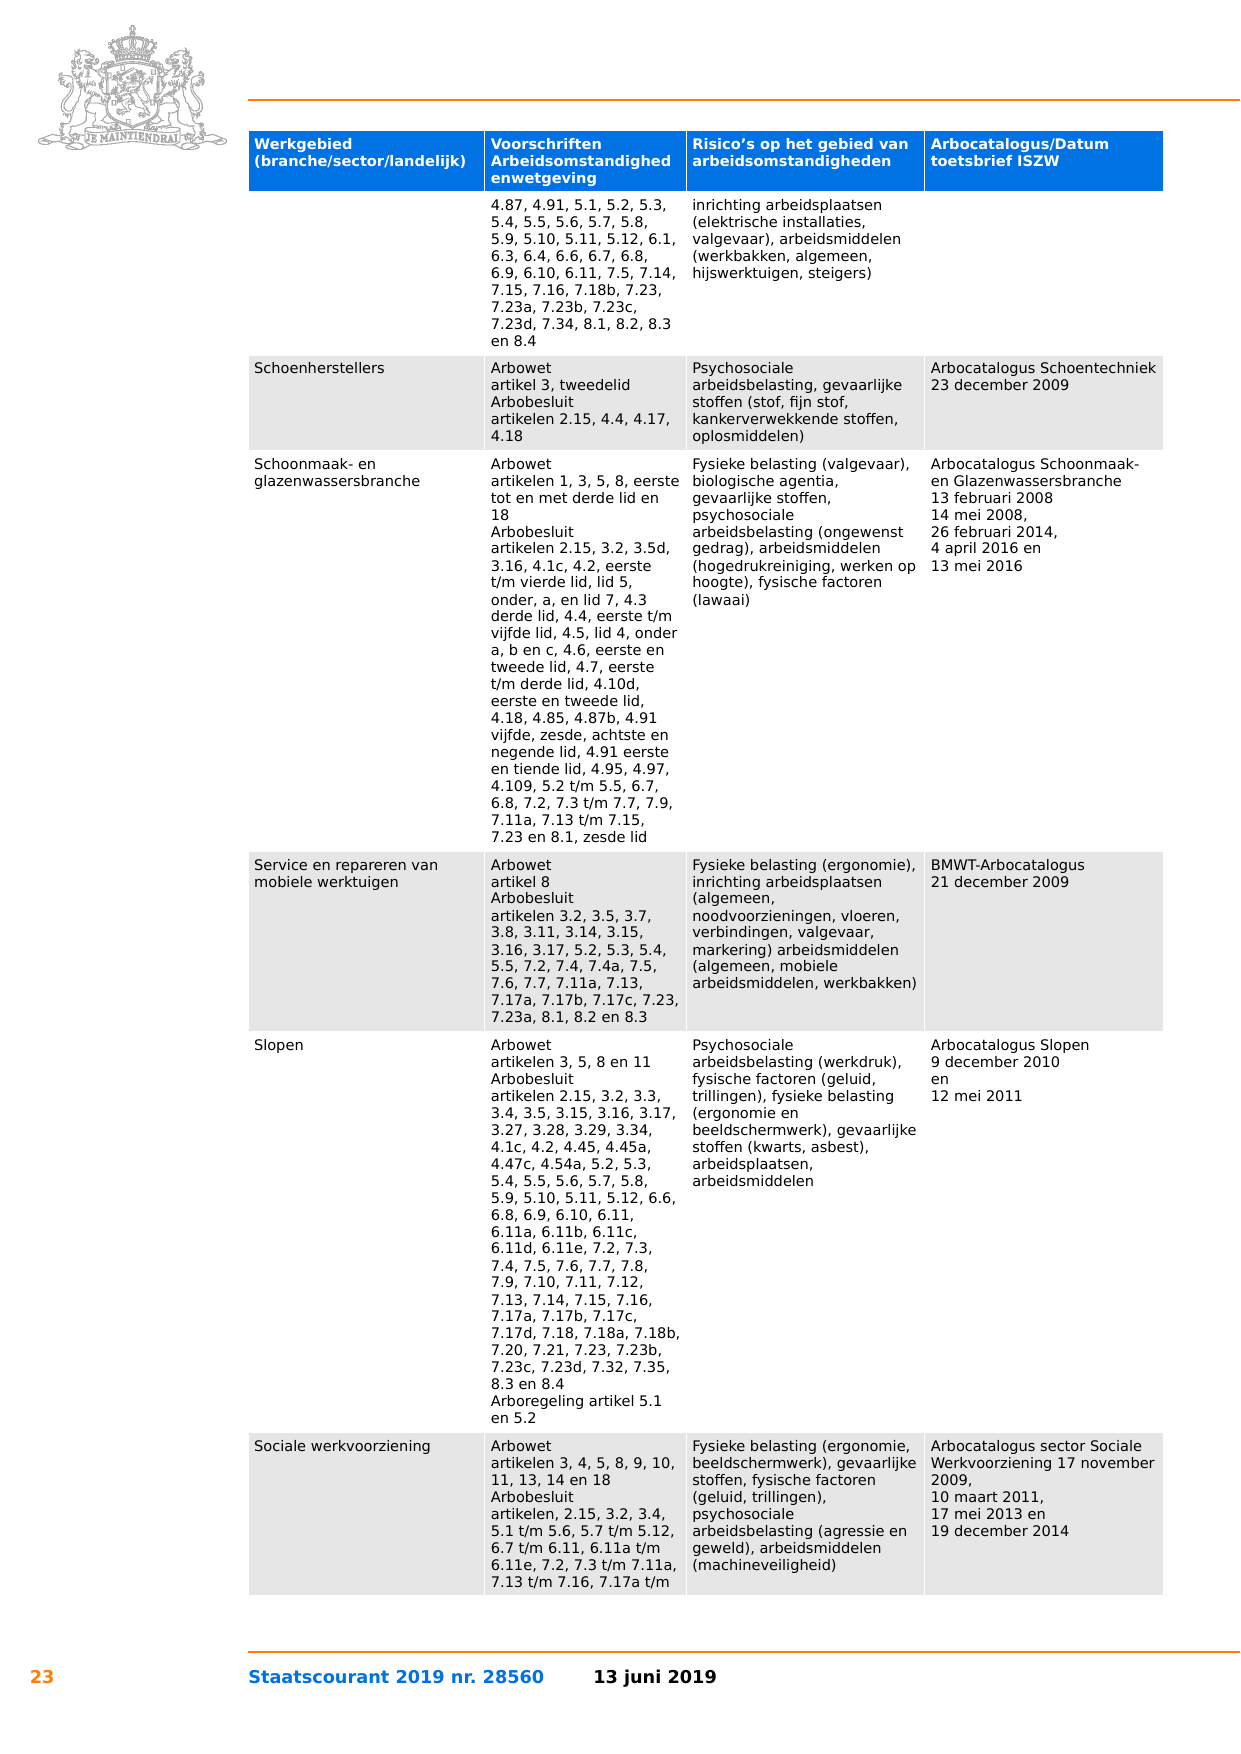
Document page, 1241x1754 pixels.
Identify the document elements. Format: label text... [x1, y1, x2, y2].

table_cell Sociale werkvoorziening [249, 1433, 484, 1595]
table_cell Arbocatalogus sector Sociale Werkvoorziening 17 november 2009, 10 maart 2011, 17 mei 2013 en 19 december 2014 [925, 1433, 1163, 1595]
table_cell Service en repareren van mobiele werktuigen [249, 852, 484, 1031]
table_cell Psychosociale arbeidsbelasting (werkdruk), fysische factoren (geluid, trillingen), fysieke belasting (ergonomie en beeldschermwerk), gevaarlijke stoffen (kwarts, asbest), arbeidsplaatsen, arbeidsmiddelen [687, 1032, 924, 1432]
table_header Voorschriften Arbeidsomstandighedenwetgeving [485, 131, 686, 191]
table_cell Fysieke belasting (ergonomie), inrichting arbeidsplaatsen (algemeen, noodvoorzieningen, vloeren, verbindingen, valgevaar, markering) arbeidsmiddelen (algemeen, mobiele arbeidsmiddelen, werkbakken) [687, 852, 924, 1031]
table_cell Arbowet artikelen 3, 5, 8 en 11 Arbobesluit artikelen 2.15, 3.2, 3.3, 3.4, 3.5, 3.15, 3.16, 3.17, 3.27, 3.28, 3.29, 3.34, 4.1c, 4.2, 4.45, 4.45a, 4.47c, 4.54a, 5.2, 5.3, 5.4, 5.5, 5.6, 5.7, 5.8, 5.9, 5.10, 5.11, 5.12, 6.6, 6.8, 6.9, 6.10, 6.11, 6.11a, 6.11b, 6.11c, 6.11d, 6.11e, 7.2, 7.3, 7.4, 7.5, 7.6, 7.7, 7.8, 7.9, 7.10, 7.11, 7.12, 7.13, 7.14, 7.15, 7.16, 7.17a, 7.17b, 7.17c, 7.17d, 7.18, 7.18a, 7.18b, 7.20, 7.21, 7.23, 7.23b, 7.23c, 7.23d, 7.32, 7.35, 8.3 en 8.4 Arboregeling artikel 5.1 en 5.2 [485, 1032, 686, 1432]
table_cell Arbowet artikel 3, tweedelid Arbobesluit artikelen 2.15, 4.4, 4.17, 4.18 [485, 356, 686, 450]
table_cell Arbowet artikelen 1, 3, 5, 8, eerste tot en met derde lid en 18 Arbobesluit artikelen 2.15, 3.2, 3.5d, 3.16, 4.1c, 4.2, eerste t/m vierde lid, lid 5, onder, a, en lid 7, 4.3 derde lid, 4.4, eerste t/m vijfde lid, 4.5, lid 4, onder a, b en c, 4.6, eerste en tweede lid, 4.7, eerste t/m derde lid, 4.10d, eerste en tweede lid, 4.18, 4.85, 4.87b, 4.91 vijfde, zesde, achtste en negende lid, 4.91 eerste en tiende lid, 4.95, 4.97, 4.109, 5.2 t/m 5.5, 6.7, 6.8, 7.2, 7.3 t/m 7.7, 7.9, 7.11a, 7.13 t/m 7.15, 7.23 en 8.1, zesde lid [485, 451, 686, 851]
table_cell Arbocatalogus Schoonmaak- en Glazenwassersbranche 13 februari 2008 14 mei 2008, 26 februari 2014, 4 april 2016 en 13 mei 2016 [925, 451, 1163, 851]
table_cell Schoonmaak- en glazenwassersbranche [249, 451, 484, 851]
table_cell [925, 192, 1163, 354]
table_cell Arbocatalogus Slopen 9 december 2010 en 12 mei 2011 [925, 1032, 1163, 1432]
table_cell BMWT-Arbocatalogus 21 december 2009 [925, 852, 1163, 1031]
table_cell Arbocatalogus Schoentechniek 23 december 2009 [925, 356, 1163, 450]
table_cell Psychosociale arbeidsbelasting, gevaarlijke stoffen (stof, fijn stof, kankerverwekkende stoffen, oplosmiddelen) [687, 356, 924, 450]
table_cell Slopen [249, 1032, 484, 1432]
table_header Risico’s op het gebied van arbeidsomstandigheden [687, 131, 924, 191]
table_cell inrichting arbeidsplaatsen (elektrische installaties, valgevaar), arbeidsmiddelen (werkbakken, algemeen, hijswerktuigen, steigers) [687, 192, 924, 354]
table_cell Arbowet artikelen 3, 4, 5, 8, 9, 10, 11, 13, 14 en 18 Arbobesluit artikelen, 2.15, 3.2, 3.4, 5.1 t/m 5.6, 5.7 t/m 5.12, 6.7 t/m 6.11, 6.11a t/m 6.11e, 7.2, 7.3 t/m 7.11a, 7.13 t/m 7.16, 7.17a t/m [485, 1433, 686, 1595]
table_cell Fysieke belasting (valgevaar), biologische agentia, gevaarlijke stoffen, psychosociale arbeidsbelasting (ongewenst gedrag), arbeidsmiddelen (hogedrukreiniging, werken op hoogte), fysische factoren (lawaai) [687, 451, 924, 851]
table_cell Arbowet artikel 8 Arbobesluit artikelen 3.2, 3.5, 3.7, 3.8, 3.11, 3.14, 3.15, 3.16, 3.17, 5.2, 5.3, 5.4, 5.5, 7.2, 7.4, 7.4a, 7.5, 7.6, 7.7, 7.11a, 7.13, 7.17a, 7.17b, 7.17c, 7.23, 7.23a, 8.1, 8.2 en 8.3 [485, 852, 686, 1031]
table_cell [249, 192, 484, 354]
table_header Werkgebied (branche/sector/landelijk) [249, 131, 484, 191]
picture [38, 25, 227, 150]
table_header Arbocatalogus/Datum toetsbrief ISZW [925, 131, 1163, 191]
table_cell Fysieke belasting (ergonomie, beeldschermwerk), gevaarlijke stoffen, fysische factoren (geluid, trillingen), psychosociale arbeidsbelasting (agressie en geweld), arbeidsmiddelen (machineveiligheid) [687, 1433, 924, 1595]
table_cell 4.87, 4.91, 5.1, 5.2, 5.3, 5.4, 5.5, 5.6, 5.7, 5.8, 5.9, 5.10, 5.11, 5.12, 6.1, 6.3, 6.4, 6.6, 6.7, 6.8, 6.9, 6.10, 6.11, 7.5, 7.14, 7.15, 7.16, 7.18b, 7.23, 7.23a, 7.23b, 7.23c, 7.23d, 7.34, 8.1, 8.2, 8.3 en 8.4 [485, 192, 686, 354]
table_cell Schoenherstellers [249, 356, 484, 450]
